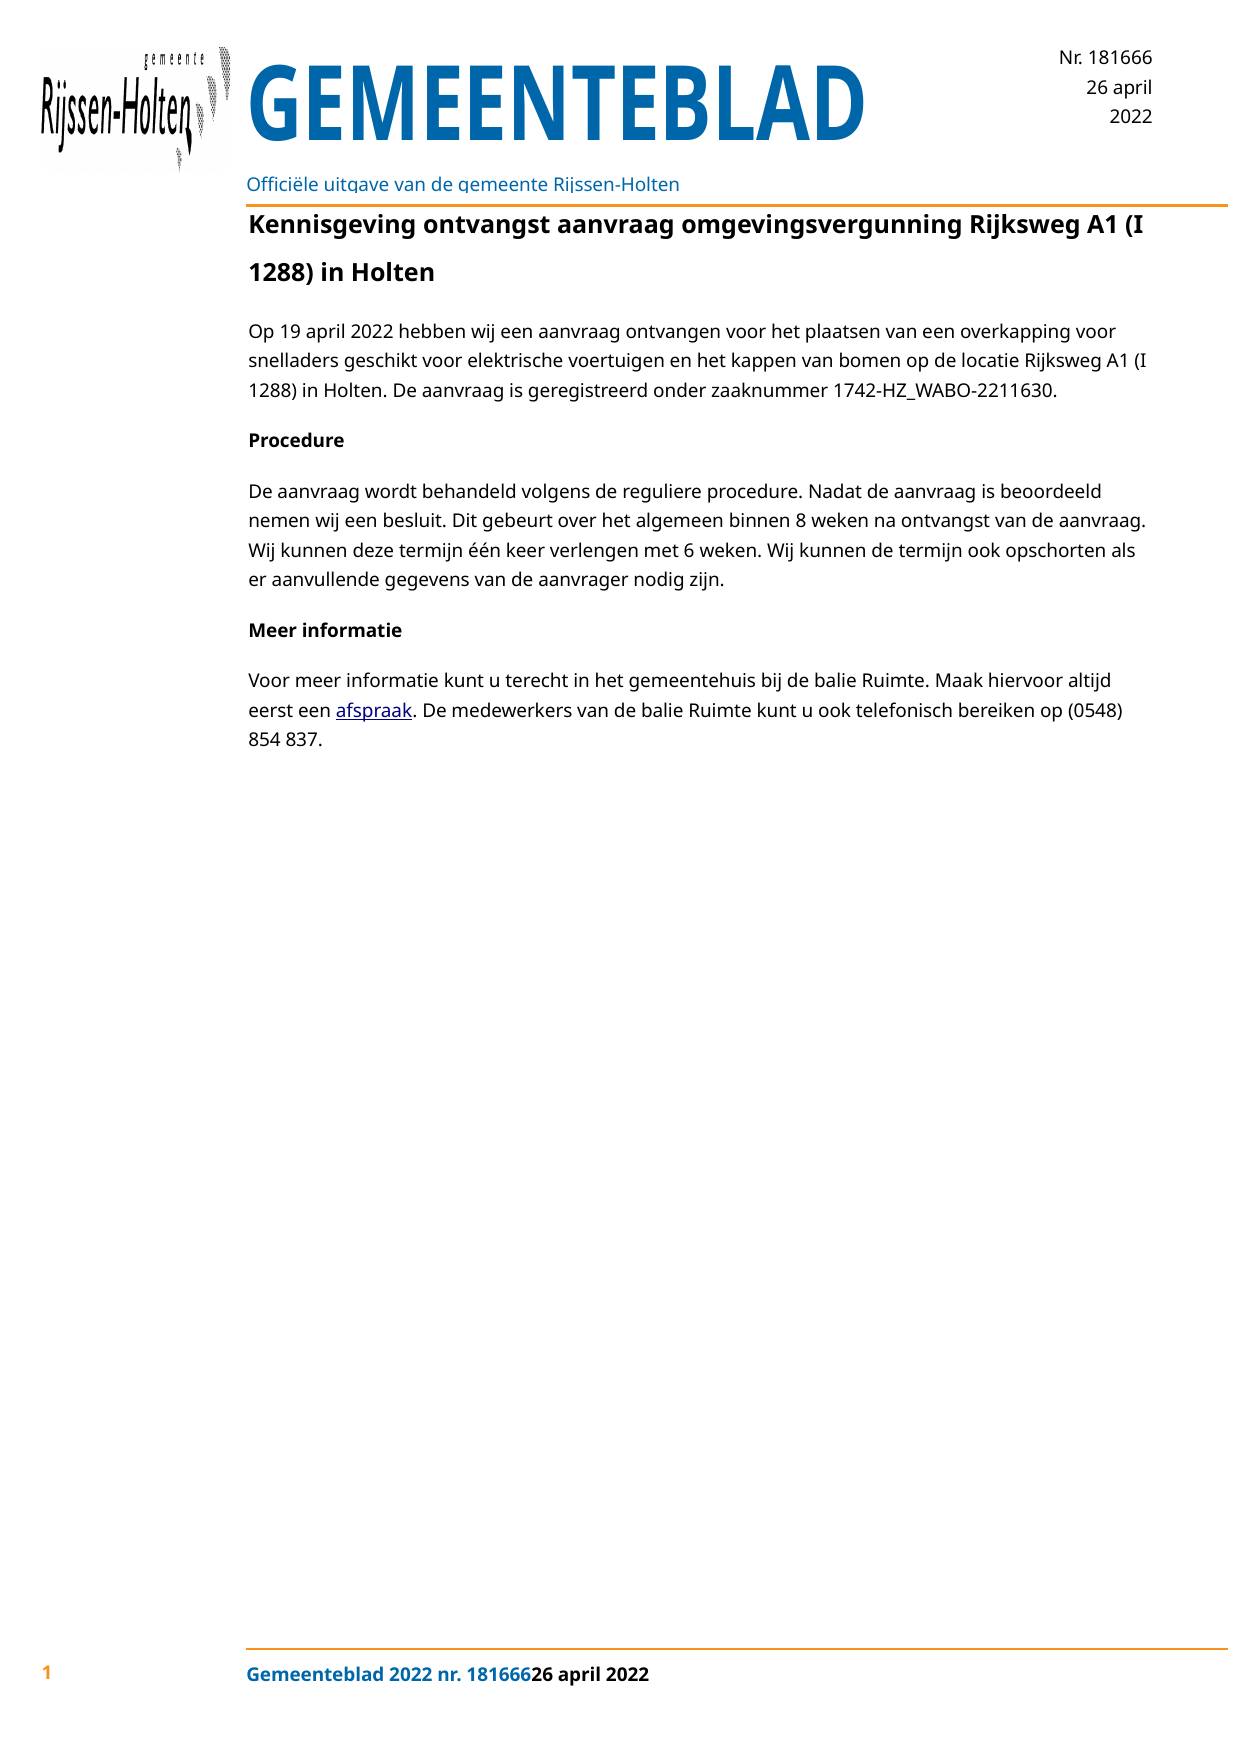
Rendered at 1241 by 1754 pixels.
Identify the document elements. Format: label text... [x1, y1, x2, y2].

text Procedure [248, 427, 1152, 453]
text Op 19 april 2022 hebben wij een aanvraag ontvangen voor het plaatsen van een overkapping voor snelladers geschikt voor elektrische voertuigen en het kappen van bomen op de locatie Rijksweg A1 (I 1288) in Holten. De aanvraag is geregistreerd onder zaaknummer 1742-HZ_WABO-2211630. [248, 318, 1152, 403]
text Kennisgeving ontvangst aanvraag omgevingsvergunning Rijksweg A1 (I 1288) in Holten [248, 207, 1152, 288]
text Meer informatie [248, 617, 1152, 643]
text De aanvraag wordt behandeld volgens de reguliere procedure. Nadat de aanvraag is beoordeeld nemen wij een besluit. Dit gebeurt over het algemeen binnen 8 weken na ontvangst van de aanvraag. Wij kunnen deze termijn één keer verlengen met 6 weken. Wij kunnen de termijn ook opschorten als er aanvullende gegevens van de aanvrager nodig zijn. [248, 478, 1152, 592]
text Voor meer informatie kunt u terecht in het gemeentehuis bij de balie Ruimte. Maak hiervoor altijd eerst een afspraak. De medewerkers van de balie Ruimte kunt u ook telefonisch bereiken op (0548) 854 837. [248, 667, 1152, 752]
picture [41, 47, 231, 172]
